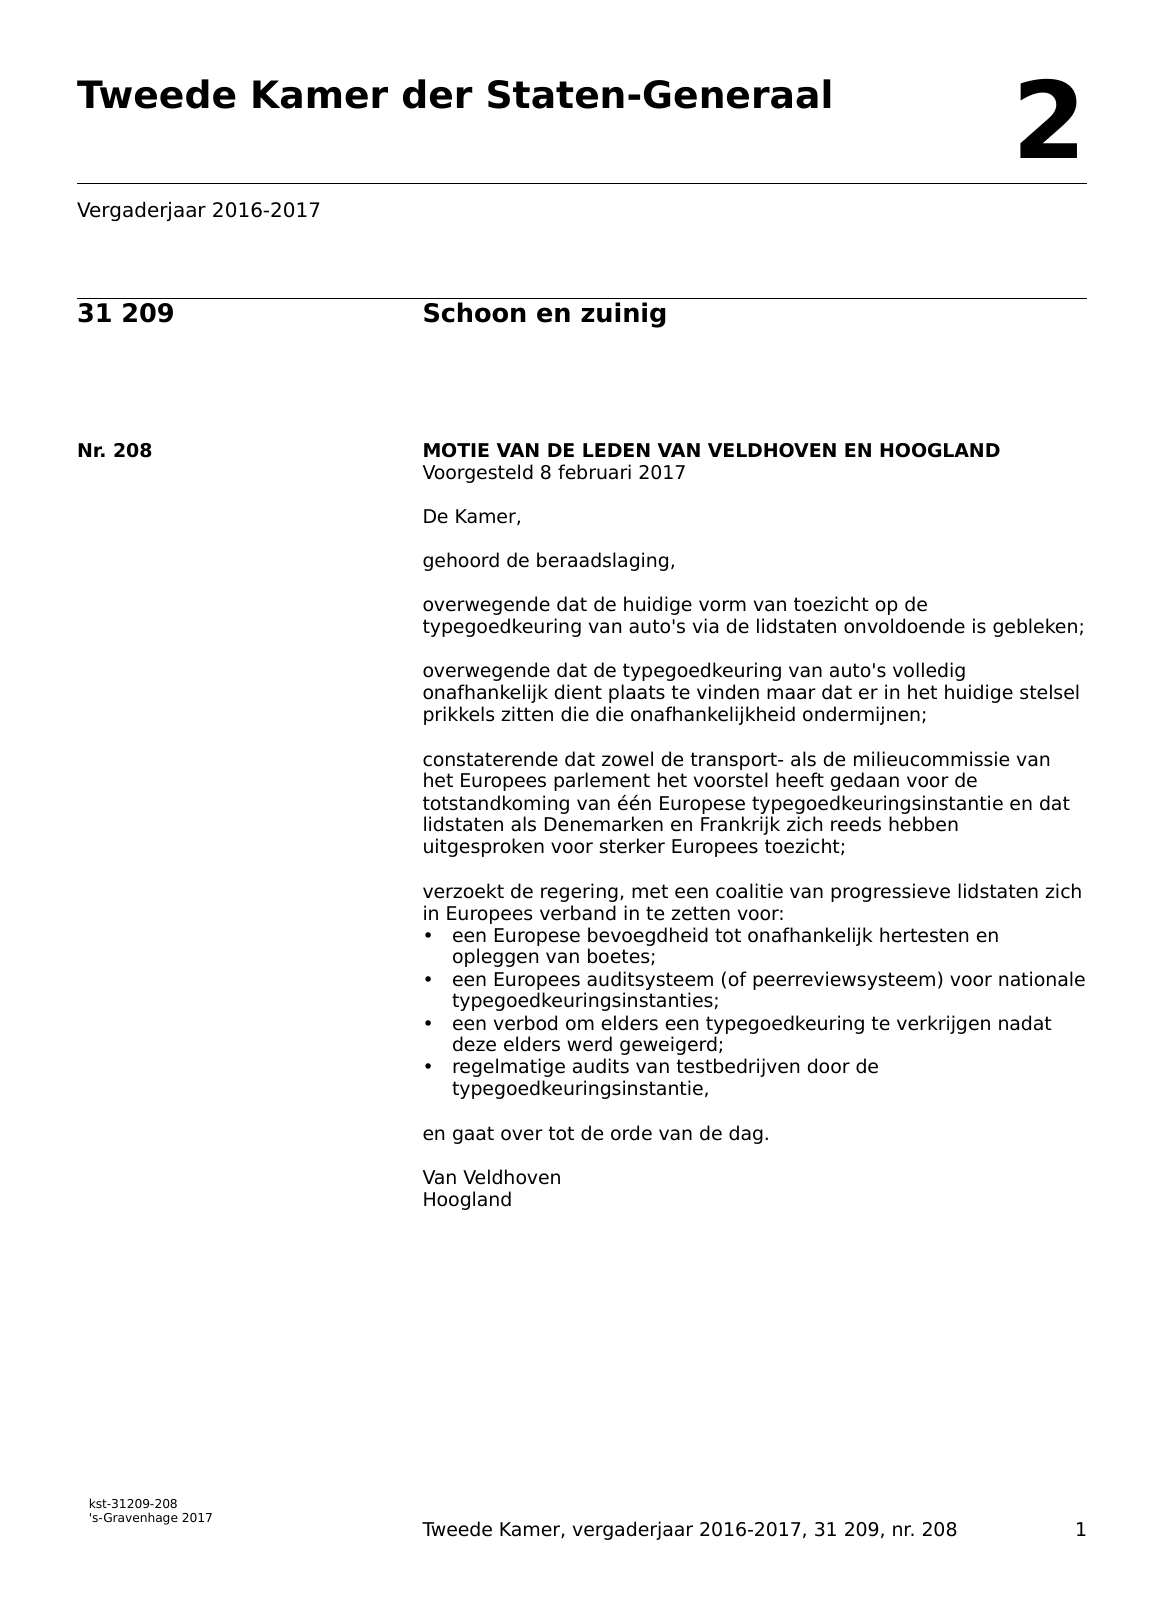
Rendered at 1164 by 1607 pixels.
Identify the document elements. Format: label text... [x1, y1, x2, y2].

text Voorgesteld 8 februari 2017 [422, 462, 1087, 484]
table_cell Vergaderjaar 2016-2017 [77, 184, 1087, 298]
text overwegende dat de typegoedkeuring van auto's volledig onafhankelijk dient plaats te vinden maar dat er in het huidige stelsel prikkels zitten die die onafhankelijkheid ondermijnen; [422, 660, 1087, 726]
text • een Europees auditsysteem (of peerreviewsysteem) voor nationale typegoedkeuringsinstanties; [422, 968, 1087, 1012]
text constaterende dat zowel de transport- als de milieucommissie van het Europees parlement het voorstel heeft gedaan voor de totstandkoming van één Europese typegoedkeuringsinstantie en dat lidstaten als Denemarken en Frankrijk zich reeds hebben uitgesproken voor sterker Europees toezicht; [422, 748, 1087, 858]
subtitle 31 209 Schoon en zuinig [77, 299, 1087, 329]
text Hoogland [422, 1189, 1087, 1211]
text Van Veldhoven [422, 1167, 1087, 1189]
text • een Europese bevoegdheid tot onafhankelijk hertesten en opleggen van boetes; [422, 924, 1087, 968]
table_header Tweede Kamer der Staten-Generaal [77, 59, 886, 183]
text gehoord de beraadslaging, [422, 550, 1087, 572]
table_header 2 [886, 59, 1087, 183]
text verzoekt de regering, met een coalitie van progressieve lidstaten zich in Europees verband in te zetten voor: [422, 881, 1087, 924]
subtitle Nr. 208 MOTIE VAN DE LEDEN VAN VELDHOVEN EN HOOGLAND [77, 440, 1087, 462]
text kst-31209-208 [88, 1497, 323, 1511]
text overwegende dat de huidige vorm van toezicht op de typegoedkeuring van auto's via de lidstaten onvoldoende is gebleken; [422, 594, 1087, 638]
text • een verbod om elders een typegoedkeuring te verkrijgen nadat deze elders werd geweigerd; [422, 1012, 1087, 1056]
text De Kamer, [422, 506, 1087, 528]
text • regelmatige audits van testbedrijven door de typegoedkeuringsinstantie, [422, 1056, 1087, 1100]
text 's-Gravenhage 2017 [88, 1511, 323, 1525]
text en gaat over tot de orde van de dag. [422, 1122, 1087, 1144]
